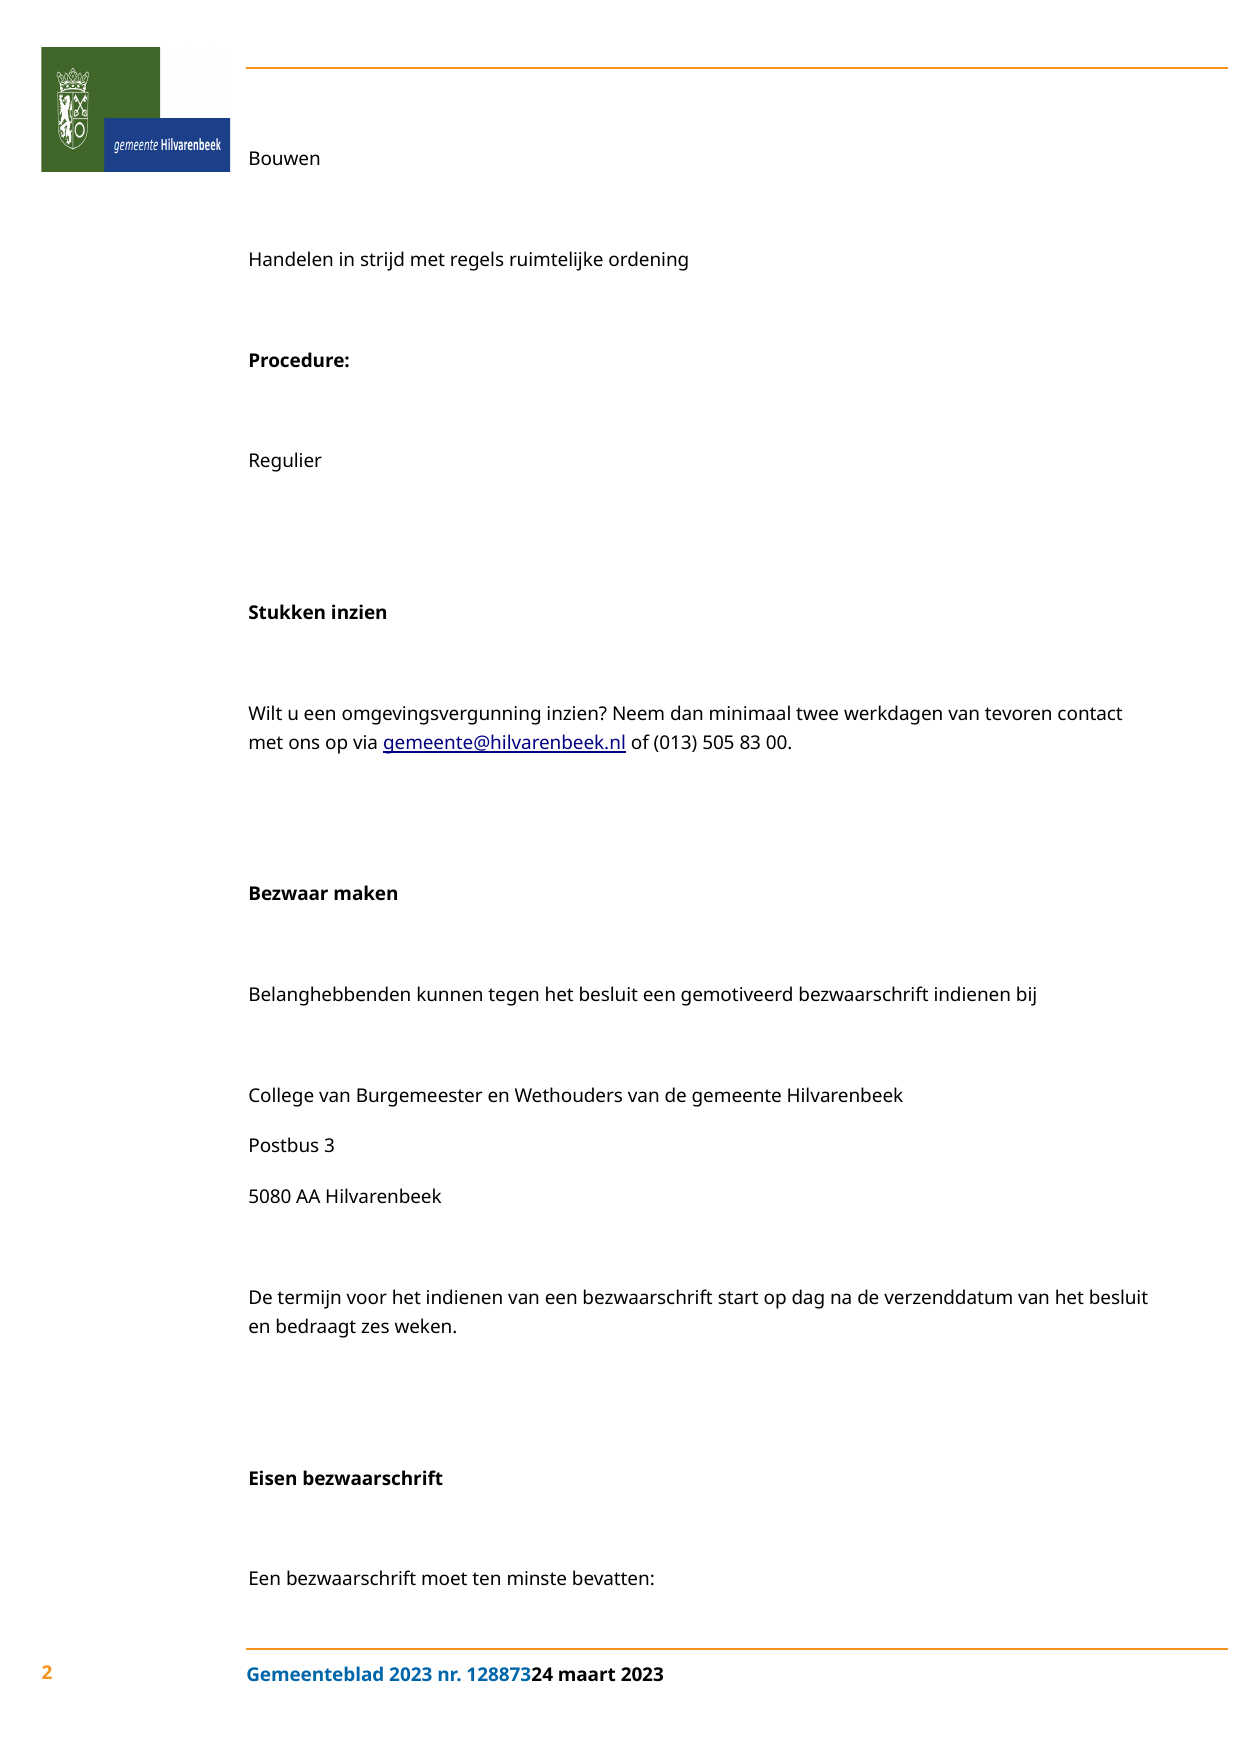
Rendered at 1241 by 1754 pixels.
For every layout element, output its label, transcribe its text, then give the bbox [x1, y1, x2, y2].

text Belanghebbenden kunnen tegen het besluit een gemotiveerd bezwaarschrift indienen bij [248, 981, 1152, 1007]
text Regulier [248, 448, 1152, 473]
text Wilt u een omgevingsvergunning inzien? Neem dan minimaal twee werkdagen van tevoren contact met ons op via gemeente@hilvarenbeek.nl of (013) 505 83 00. [248, 700, 1152, 755]
text Een bezwaarschrift moet ten minste bevatten: [248, 1566, 1152, 1591]
text Stukken inzien [248, 599, 1152, 625]
text De termijn voor het indienen van een bezwaarschrift start op dag na de verzenddatum van het besluit en bedraagt zes weken. [248, 1284, 1152, 1339]
text Handelen in strijd met regels ruimtelijke ordening [248, 246, 1152, 272]
text Eisen bezwaarschrift [248, 1465, 1152, 1491]
text Bouwen [248, 145, 1152, 171]
text 5080 AA Hilvarenbeek [248, 1183, 1152, 1209]
text Postbus 3 [248, 1133, 1152, 1158]
text College van Burgemeester en Wethouders van de gemeente Hilvarenbeek [248, 1082, 1152, 1108]
text Bezwaar maken [248, 881, 1152, 906]
text Procedure: [248, 347, 1152, 373]
picture [41, 47, 231, 172]
